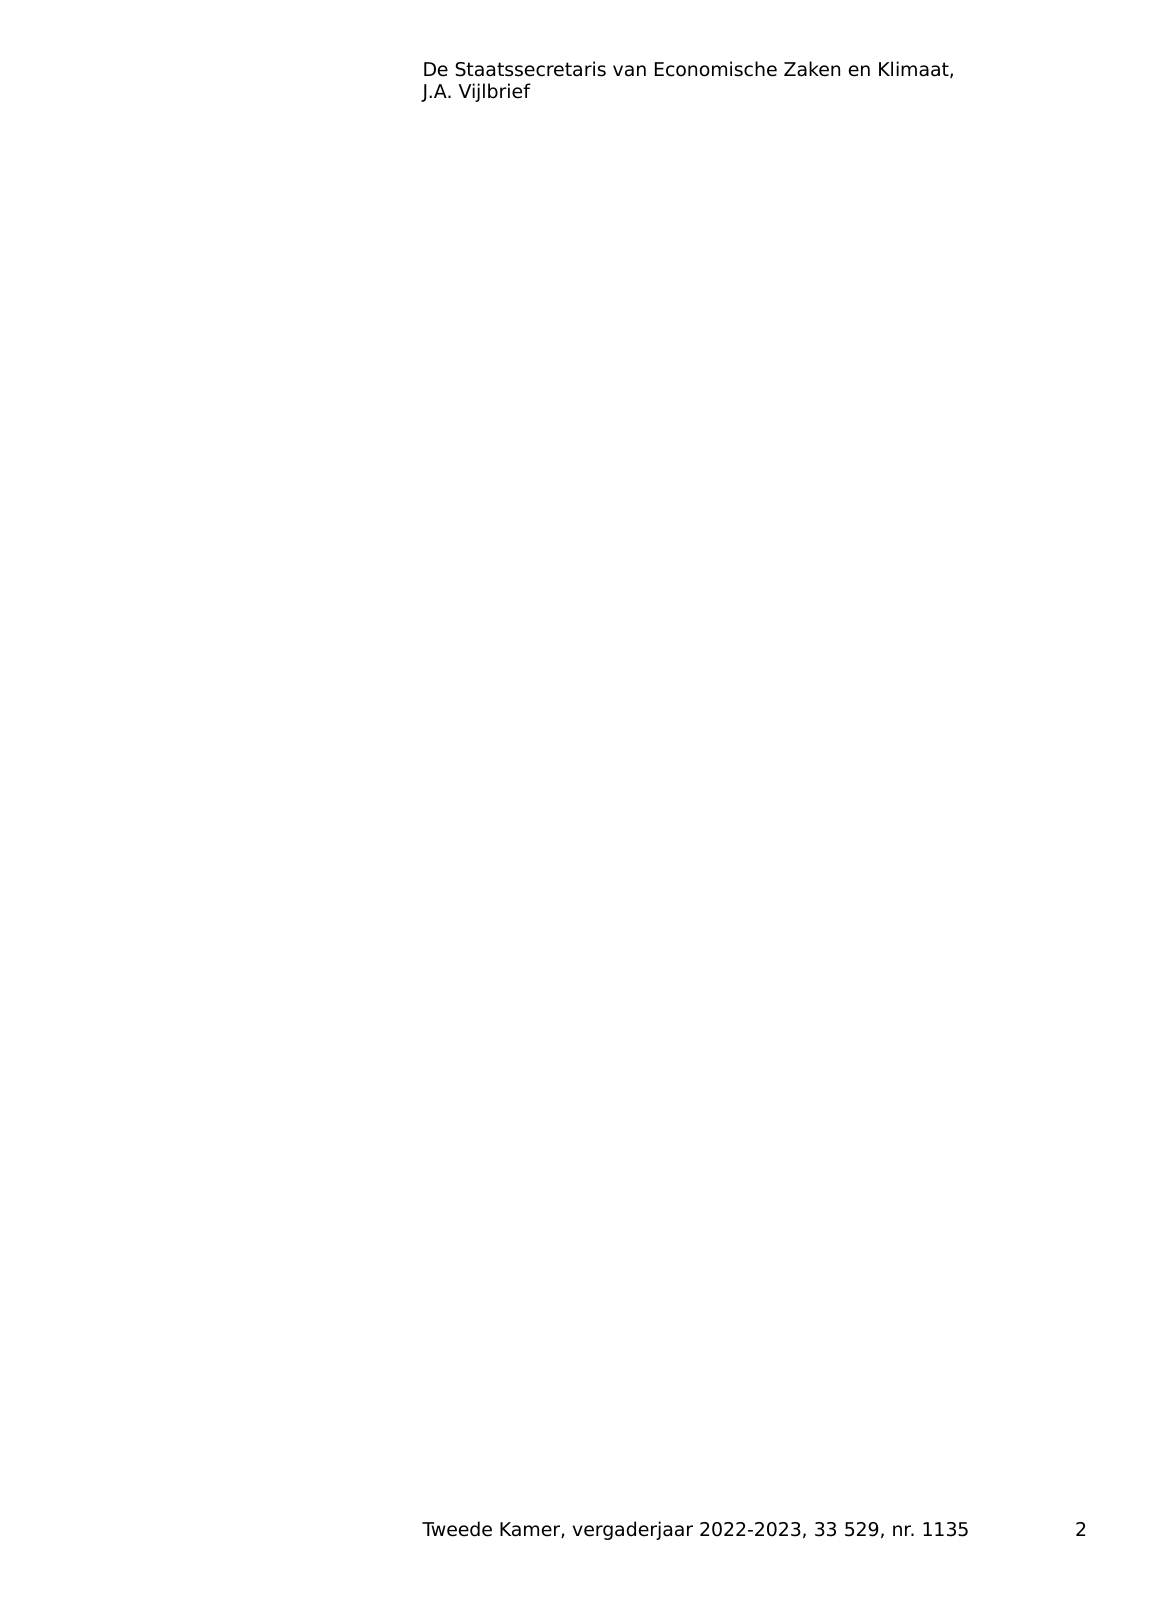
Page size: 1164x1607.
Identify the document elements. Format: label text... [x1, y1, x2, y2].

text De Staatssecretaris van Economische Zaken en Klimaat, J.A. Vijlbrief [422, 59, 1087, 103]
